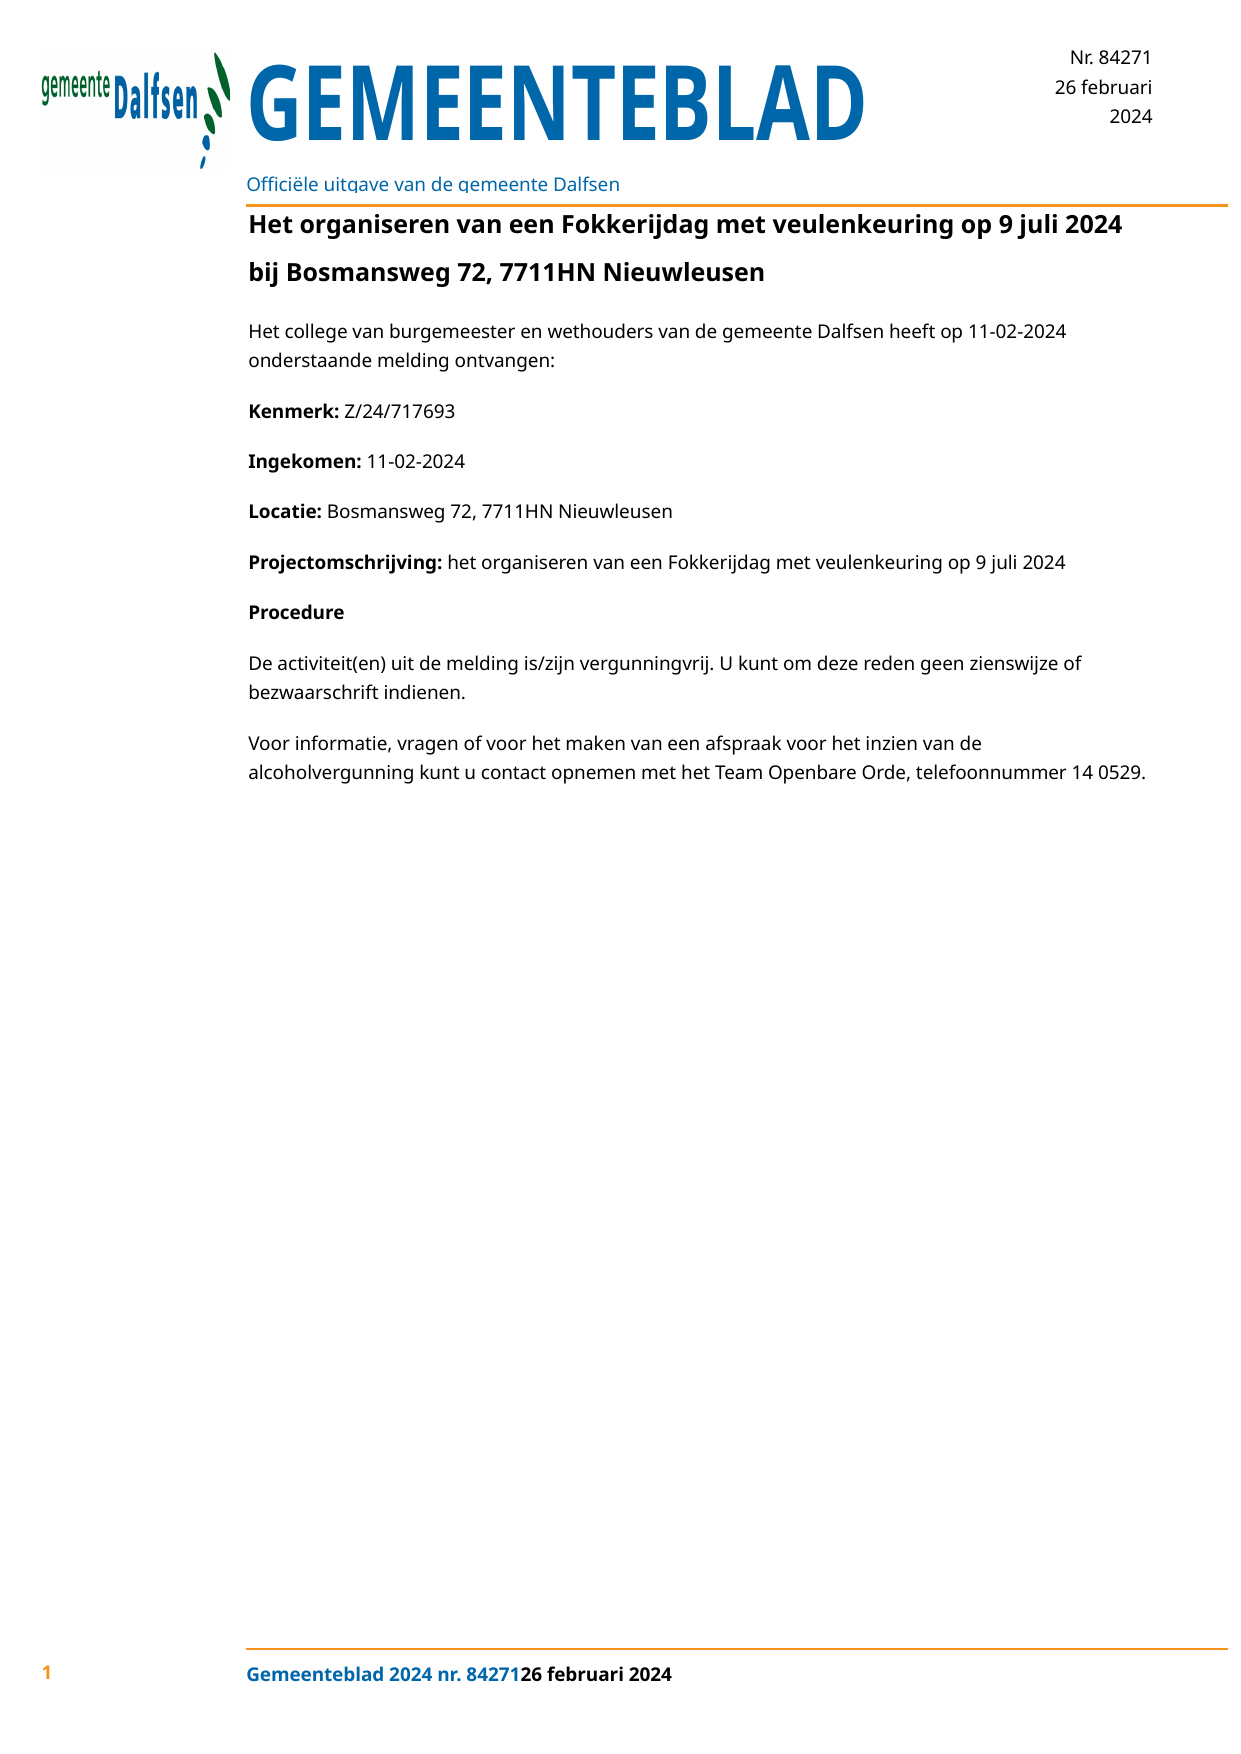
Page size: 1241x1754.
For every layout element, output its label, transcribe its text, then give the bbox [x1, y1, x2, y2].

text De activiteit(en) uit de melding is/zijn vergunningvrij. U kunt om deze reden geen zienswijze of bezwaarschrift indienen. [248, 650, 1152, 705]
picture [41, 47, 231, 172]
text Het organiseren van een Fokkerijdag met veulenkeuring op 9 juli 2024 bij Bosmansweg 72, 7711HN Nieuwleusen [248, 207, 1152, 288]
text Voor informatie, vragen of voor het maken van een afspraak voor het inzien van de alcoholvergunning kunt u contact opnemen met het Team Openbare Orde, telefoonnummer 14 0529. [248, 730, 1152, 785]
text Projectomschrijving: het organiseren van een Fokkerijdag met veulenkeuring op 9 juli 2024 [248, 549, 1152, 575]
text Procedure [248, 599, 1152, 625]
text Locatie: Bosmansweg 72, 7711HN Nieuwleusen [248, 499, 1152, 524]
text Ingekomen: 11-02-2024 [248, 448, 1152, 474]
text Kenmerk: Z/24/717693 [248, 398, 1152, 424]
text Het college van burgemeester en wethouders van de gemeente Dalfsen heeft op 11-02-2024 onderstaande melding ontvangen: [248, 318, 1152, 373]
